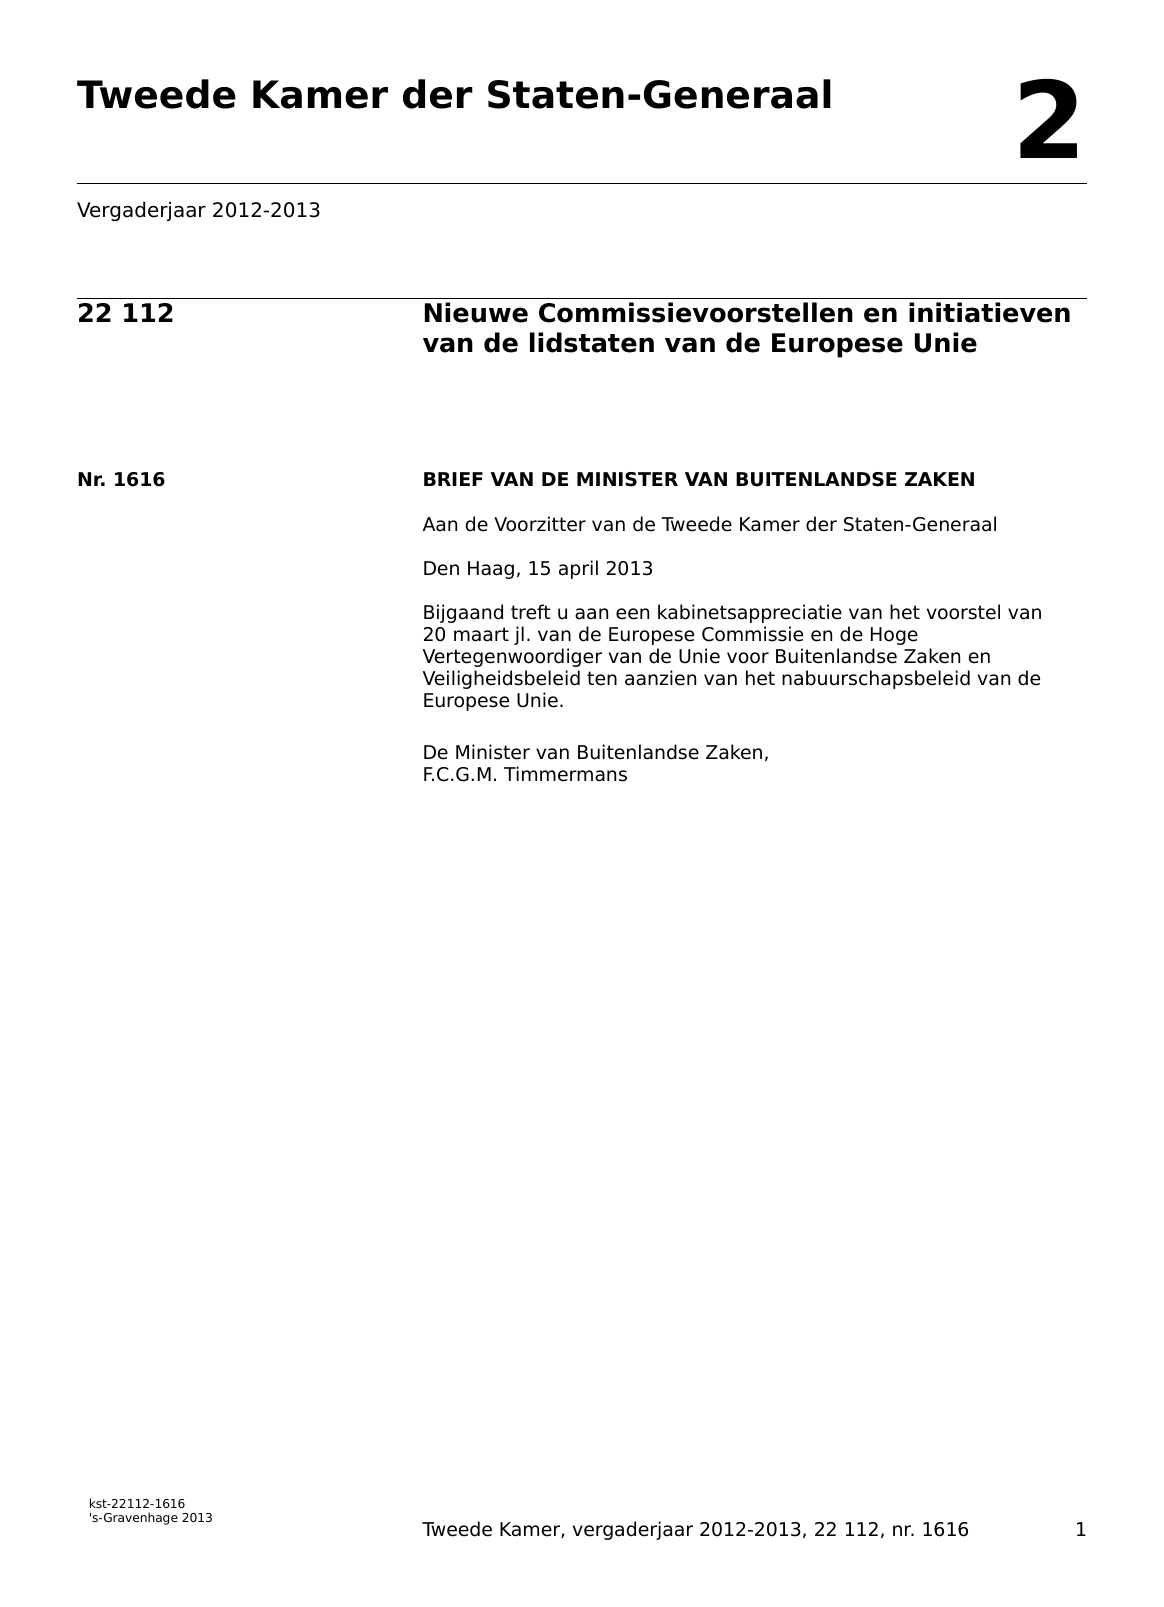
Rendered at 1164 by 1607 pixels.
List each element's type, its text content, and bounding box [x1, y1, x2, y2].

text kst-22112-1616 [88, 1497, 323, 1511]
text Aan de Voorzitter van de Tweede Kamer der Staten-Generaal [422, 513, 1087, 536]
subtitle 22 112 Nieuwe Commissievoorstellen en initiatieven van de lidstaten van de Europese Unie [77, 299, 1087, 358]
text Bijgaand treft u aan een kabinetsappreciatie van het voorstel van 20 maart jl. van de Europese Commissie en de Hoge Vertegenwoordiger van de Unie voor Buitenlandse Zaken en Veiligheidsbeleid ten aanzien van het nabuurschapsbeleid van de Europese Unie. [422, 602, 1087, 712]
subtitle Nr. 1616 BRIEF VAN DE MINISTER VAN BUITENLANDSE ZAKEN [77, 469, 1087, 491]
table_cell Vergaderjaar 2012-2013 [77, 184, 1087, 298]
text Den Haag, 15 april 2013 [422, 558, 1087, 580]
text De Minister van Buitenlandse Zaken, F.C.G.M. Timmermans [422, 742, 1087, 786]
table_header 2 [886, 59, 1087, 183]
table_header Tweede Kamer der Staten-Generaal [77, 59, 886, 183]
text 's-Gravenhage 2013 [88, 1511, 323, 1525]
